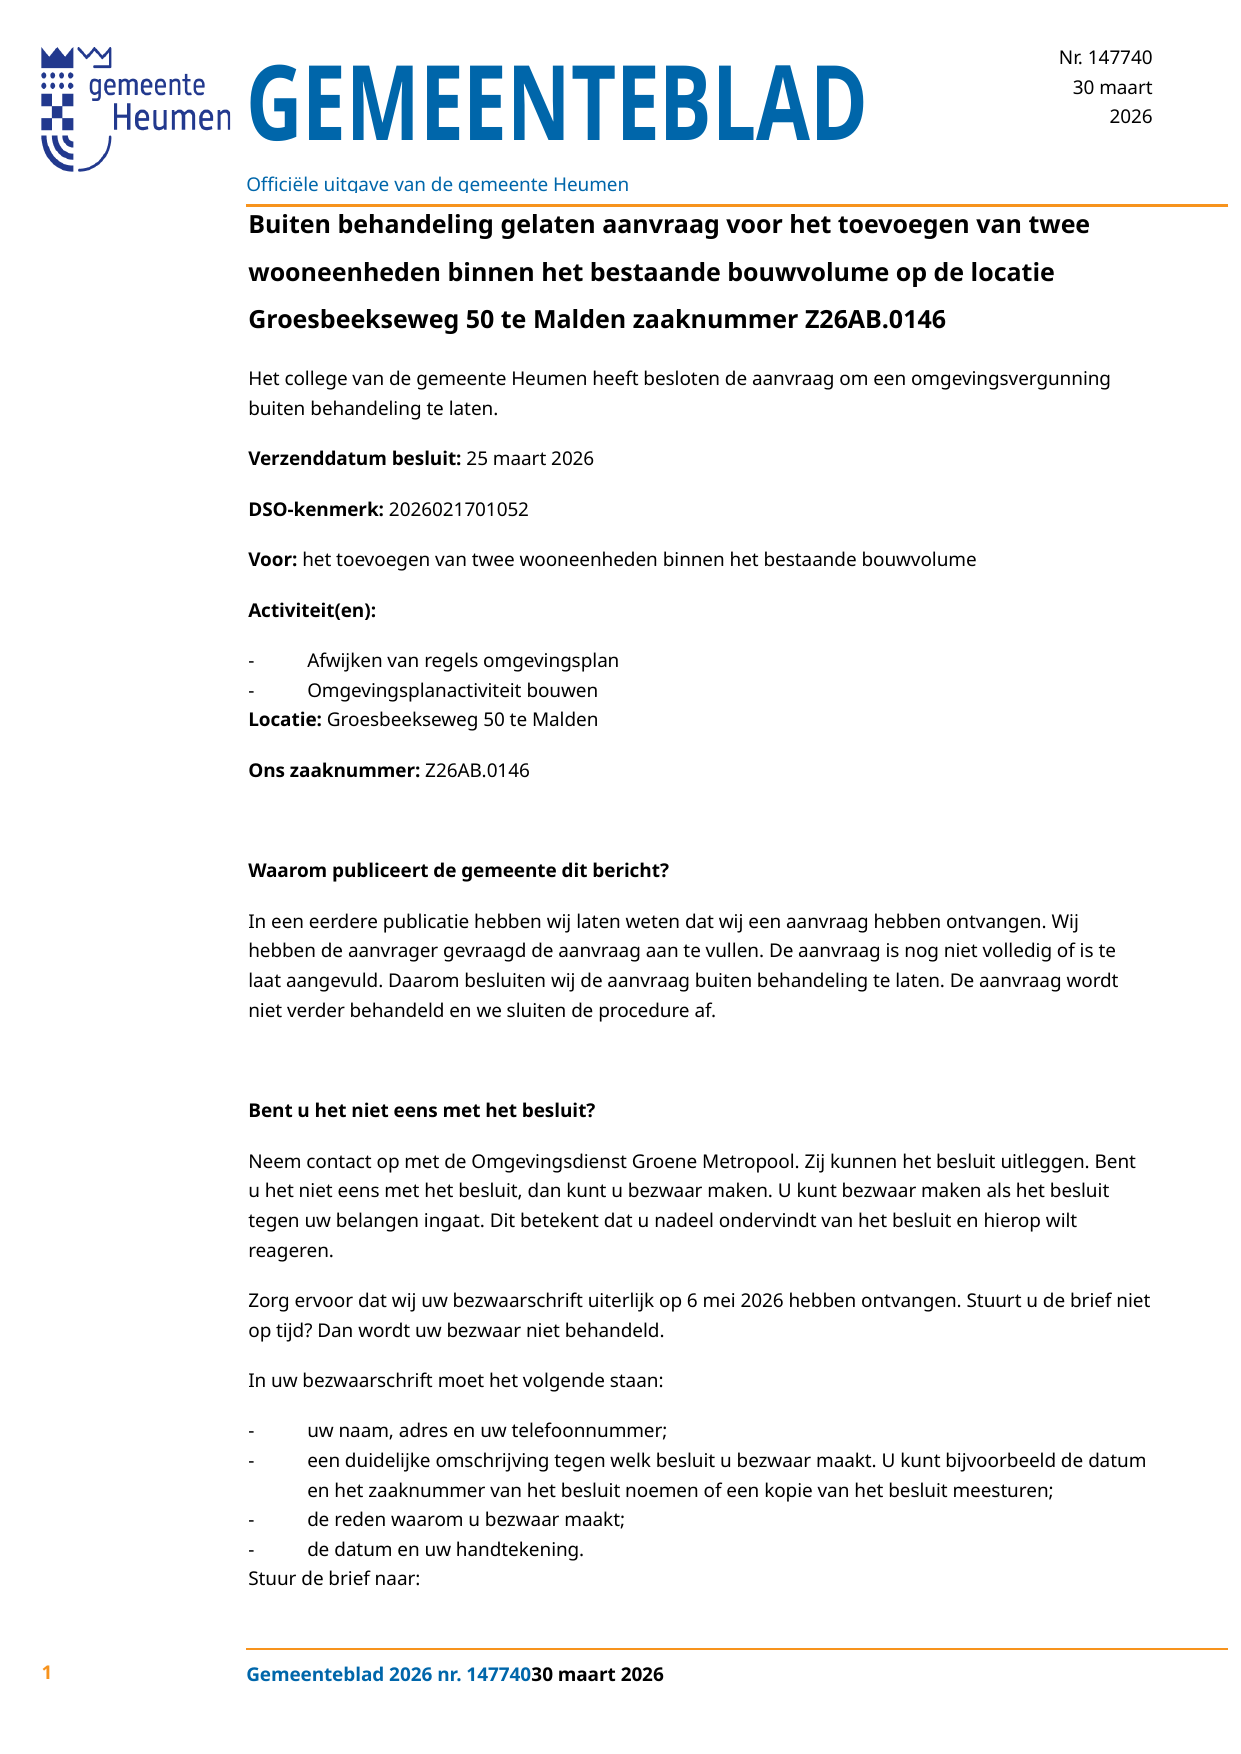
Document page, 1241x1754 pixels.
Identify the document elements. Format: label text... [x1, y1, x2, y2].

list de reden waarom u bezwaar maakt; [248, 1506, 1152, 1532]
text Buiten behandeling gelaten aanvraag voor het toevoegen van twee wooneenheden binnen het bestaande bouwvolume op de locatie Groesbeekseweg 50 te Malden zaaknummer Z26AB.0146 [248, 207, 1152, 336]
list de datum en uw handtekening. [248, 1536, 1152, 1562]
text Het college van de gemeente Heumen heeft besloten de aanvraag om een omgevingsvergunning buiten behandeling te laten. [248, 366, 1152, 421]
text Verzenddatum besluit: 25 maart 2026 [248, 446, 1152, 471]
text Locatie: Groesbeekseweg 50 te Malden [248, 706, 1152, 732]
text Activiteit(en): [248, 597, 1152, 622]
list Omgevingsplanactiviteit bouwen [248, 677, 1152, 702]
text Ons zaaknummer: Z26AB.0146 [248, 757, 1152, 782]
list Afwijken van regels omgevingsplan [248, 647, 1152, 673]
text Zorg ervoor dat wij uw bezwaarschrift uiterlijk op 6 mei 2026 hebben ontvangen. Stuurt u de brief niet op tijd? Dan wordt uw bezwaar niet behandeld. [248, 1287, 1152, 1342]
text Stuur de brief naar: [248, 1566, 1152, 1591]
text Bent u het niet eens met het besluit? [248, 1098, 1152, 1123]
list uw naam, adres en uw telefoonnummer; [248, 1418, 1152, 1443]
text Waarom publiceert de gemeente dit bericht? [248, 858, 1152, 883]
text Voor: het toevoegen van twee wooneenheden binnen het bestaande bouwvolume [248, 546, 1152, 572]
text DSO-kenmerk: 2026021701052 [248, 496, 1152, 522]
text In een eerdere publicatie hebben wij laten weten dat wij een aanvraag hebben ontvangen. Wij hebben de aanvrager gevraagd de aanvraag aan te vullen. De aanvraag is nog niet volledig of is te laat aangevuld. Daarom besluiten wij de aanvraag buiten behandeling te laten. De aanvraag wordt niet verder behandeld en we sluiten de procedure af. [248, 908, 1152, 1022]
text In uw bezwaarschrift moet het volgende staan: [248, 1367, 1152, 1393]
list een duidelijke omschrijving tegen welk besluit u bezwaar maakt. U kunt bijvoorbeeld de datum en het zaaknummer van het besluit noemen of een kopie van het besluit meesturen; [248, 1447, 1152, 1502]
picture [41, 47, 231, 172]
text Neem contact op met de Omgevingsdienst Groene Metropool. Zij kunnen het besluit uitleggen. Bent u het niet eens met het besluit, dan kunt u bezwaar maken. U kunt bezwaar maken als het besluit tegen uw belangen ingaat. Dit betekent dat u nadeel ondervindt van het besluit en hierop wilt reageren. [248, 1148, 1152, 1262]
